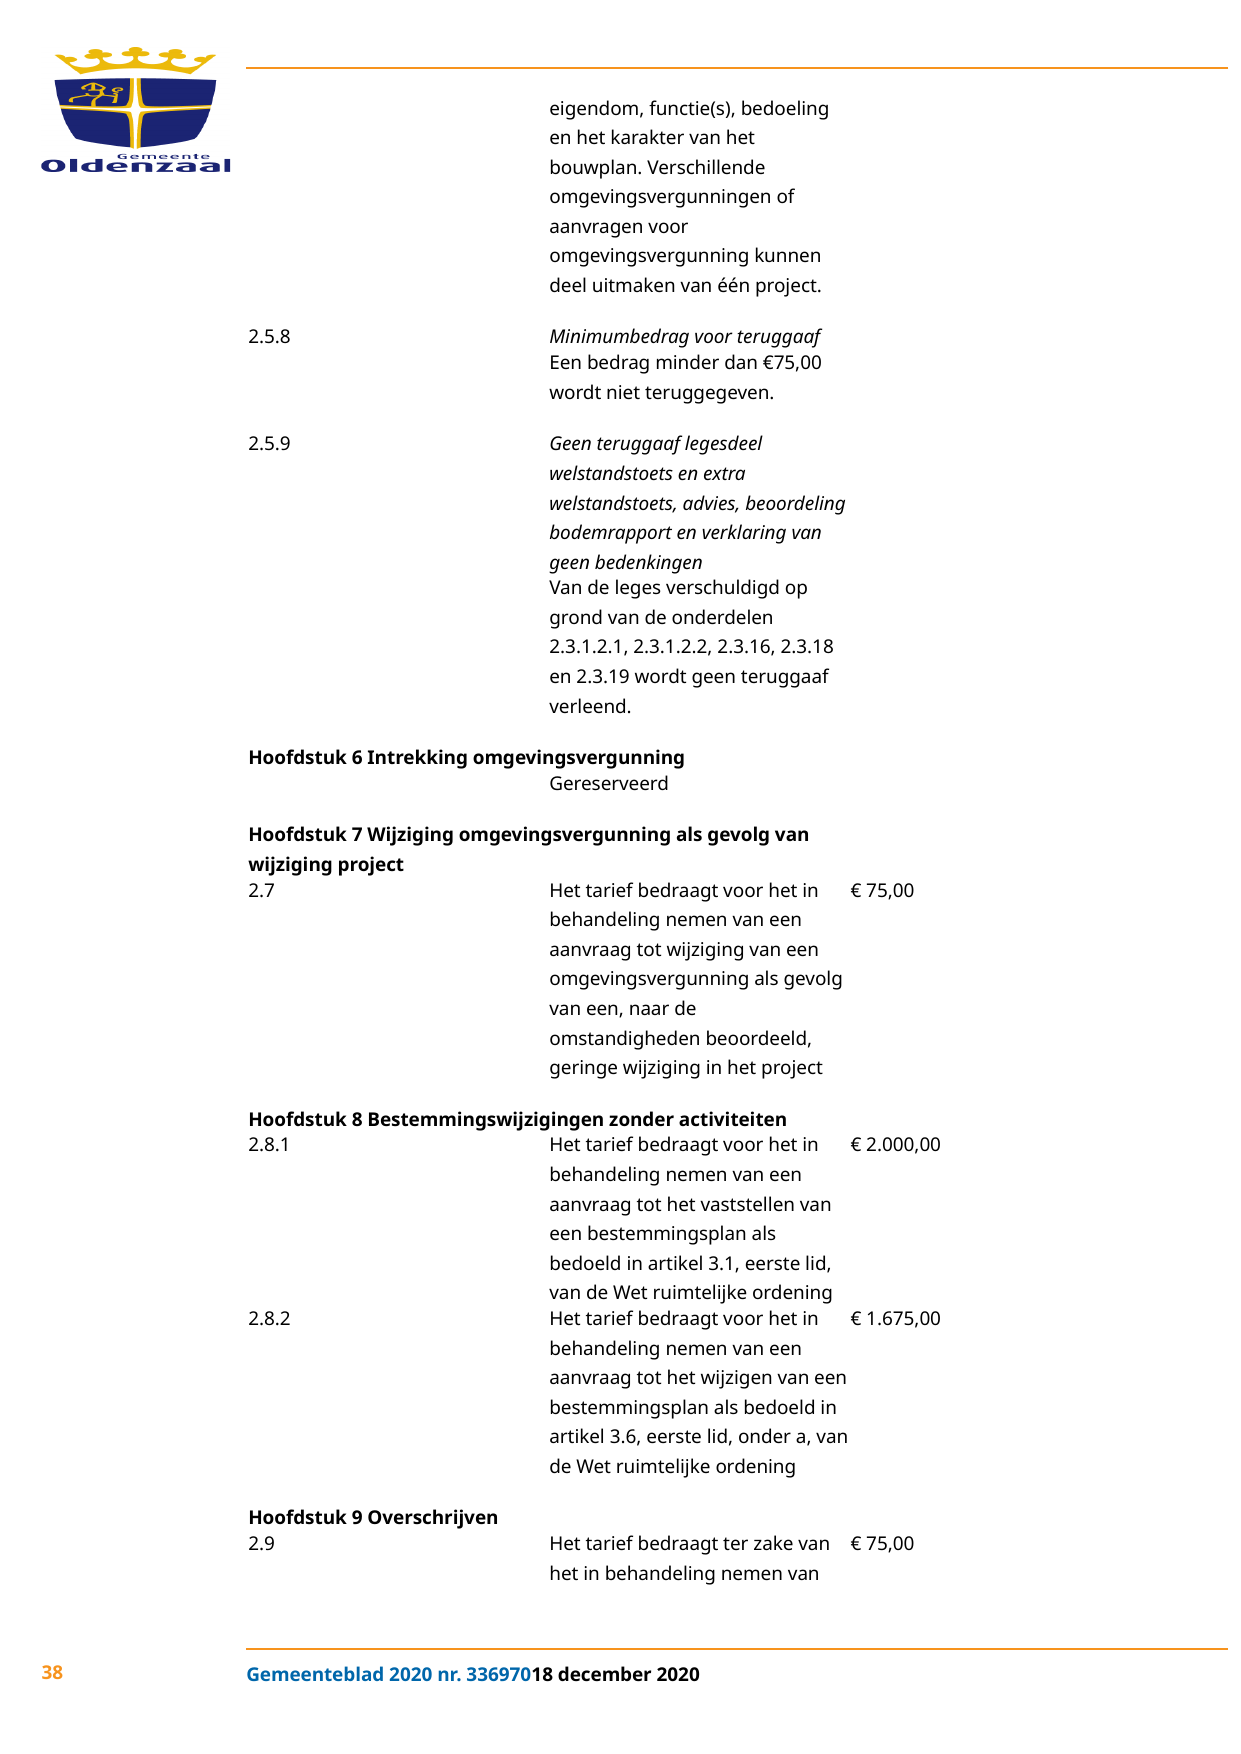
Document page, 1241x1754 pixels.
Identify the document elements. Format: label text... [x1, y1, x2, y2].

table_cell [248, 796, 549, 822]
table_cell [850, 1106, 1152, 1132]
table_cell Het tarief bedraagt voor het in behandeling nemen van een aanvraag tot het vaststellen van een bestemmingsplan als bedoeld in artikel 3.1, eerste lid, van de Wet ruimtelijke ordening [549, 1132, 850, 1305]
table_cell Gereserveerd [549, 770, 850, 796]
table_cell Hoofdstuk 9 Overschrijven [248, 1505, 850, 1530]
table_cell [248, 770, 549, 796]
table_cell [549, 796, 850, 822]
table_cell Hoofdstuk 7 Wijziging omgevingsvergunning als gevolg van wijziging project [248, 822, 850, 877]
table_cell [850, 298, 1152, 324]
table_cell [549, 719, 850, 744]
table_cell € 1.675,00 [850, 1305, 1152, 1479]
table_cell Minimumbedrag voor teruggaaf [549, 324, 850, 349]
table_cell [248, 575, 549, 719]
table_cell [850, 575, 1152, 719]
table_cell Van de leges verschuldigd op grond van de onderdelen 2.3.1.2.1, 2.3.1.2.2, 2.3.16, 2.3.18 en 2.3.19 wordt geen teruggaaf verleend. [549, 575, 850, 719]
table_cell eigendom, functie(s), bedoeling en het karakter van het bouwplan. Verschillende omgevingsvergunningen of aanvragen voor omgevingsvergunning kunnen deel uitmaken van één project. [549, 95, 850, 298]
table_cell [549, 1479, 850, 1504]
table_cell [248, 719, 549, 744]
table_cell [248, 350, 549, 405]
table_cell [248, 1080, 549, 1106]
table_cell [549, 405, 850, 431]
table_cell 2.5.8 [248, 324, 549, 349]
table_cell [248, 95, 549, 298]
table_cell € 2.000,00 [850, 1132, 1152, 1305]
table_cell € 75,00 [850, 877, 1152, 1080]
table_cell [850, 1505, 1152, 1530]
table_cell Geen teruggaaf legesdeel welstandstoets en extra welstandstoets, advies, beoordeling bodemrapport en verklaring van geen bedenkingen [549, 431, 850, 574]
table_cell Hoofdstuk 6 Intrekking omgevingsvergunning [248, 744, 850, 770]
table_cell [850, 324, 1152, 349]
table_cell [850, 744, 1152, 770]
table_cell [850, 770, 1152, 796]
table_cell € 75,00 [850, 1530, 1152, 1586]
table_cell [549, 1080, 850, 1106]
table_cell [850, 822, 1152, 877]
table_cell [850, 1080, 1152, 1106]
table_cell Hoofdstuk 8 Bestemmingswijzigingen zonder activiteiten [248, 1106, 850, 1132]
table_cell Het tarief bedraagt ter zake van het in behandeling nemen van [549, 1530, 850, 1586]
table_cell [248, 405, 549, 431]
picture [41, 47, 231, 172]
table_cell [850, 405, 1152, 431]
table_cell 2.8.2 [248, 1305, 549, 1479]
table_cell [248, 1479, 549, 1504]
table_cell [850, 1479, 1152, 1504]
table_cell Een bedrag minder dan €75,00 wordt niet teruggegeven. [549, 350, 850, 405]
table_cell [850, 719, 1152, 744]
table_cell [549, 298, 850, 324]
table_cell [850, 95, 1152, 298]
table_cell [850, 350, 1152, 405]
table_cell Het tarief bedraagt voor het in behandeling nemen van een aanvraag tot wijziging van een omgevingsvergunning als gevolg van een, naar de omstandigheden beoordeeld, geringe wijziging in het project [549, 877, 850, 1080]
table_cell 2.8.1 [248, 1132, 549, 1305]
table_cell 2.5.9 [248, 431, 549, 574]
table_cell [248, 298, 549, 324]
table_cell 2.9 [248, 1530, 549, 1586]
table_cell [850, 796, 1152, 822]
table_cell [850, 431, 1152, 574]
table_cell 2.7 [248, 877, 549, 1080]
table_cell Het tarief bedraagt voor het in behandeling nemen van een aanvraag tot het wijzigen van een bestemmingsplan als bedoeld in artikel 3.6, eerste lid, onder a, van de Wet ruimtelijke ordening [549, 1305, 850, 1479]
